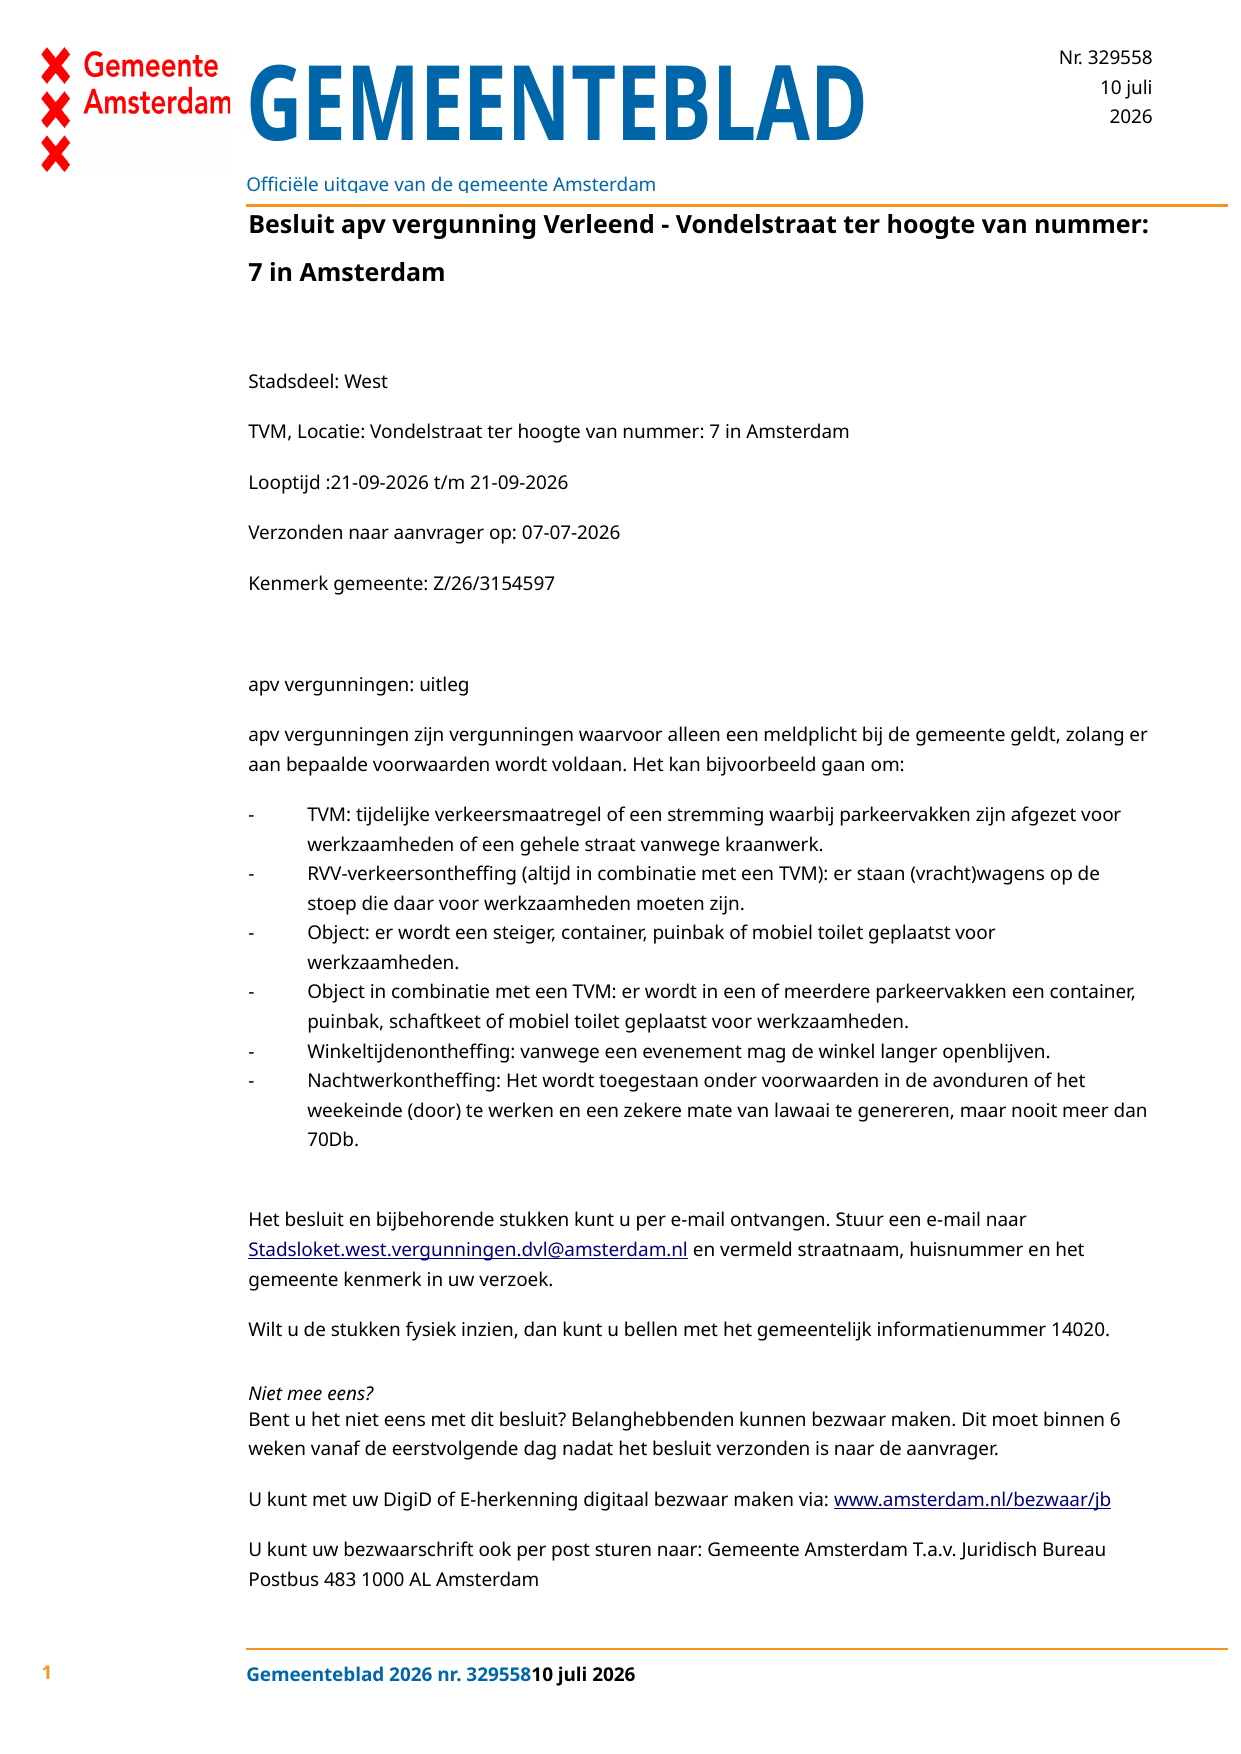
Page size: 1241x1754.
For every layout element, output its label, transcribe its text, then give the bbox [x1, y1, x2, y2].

text apv vergunningen zijn vergunningen waarvoor alleen een meldplicht bij de gemeente geldt, zolang er aan bepaalde voorwaarden wordt voldaan. Het kan bijvoorbeeld gaan om: [248, 721, 1152, 777]
text Stadsdeel: West [248, 368, 1152, 394]
picture [41, 47, 231, 172]
text U kunt met uw DigiD of E-herkenning digitaal bezwaar maken via: www.amsterdam.nl/bezwaar/jb [248, 1486, 1152, 1512]
list RVV-verkeersontheffing (altijd in combinatie met een TVM): er staan (vracht)wagens op de stoep die daar voor werkzaamheden moeten zijn. [248, 860, 1152, 916]
list Nachtwerkontheffing: Het wordt toegestaan onder voorwaarden in de avonduren of het weekeinde (door) te werken en een zekere mate van lawaai te genereren, maar nooit meer dan 70Db. [248, 1067, 1152, 1152]
text Verzonden naar aanvrager op: 07-07-2026 [248, 519, 1152, 545]
text Looptijd :21-09-2026 t/m 21-09-2026 [248, 469, 1152, 495]
list TVM: tijdelijke verkeersmaatregel of een stremming waarbij parkeervakken zijn afgezet voor werkzaamheden of een gehele straat vanwege kraanwerk. [248, 801, 1152, 857]
text Wilt u de stukken fysiek inzien, dan kunt u bellen met het gemeentelijk informatienummer 14020. [248, 1316, 1152, 1342]
list Object: er wordt een steiger, container, puinbak of mobiel toilet geplaatst voor werkzaamheden. [248, 919, 1152, 975]
text apv vergunningen: uitleg [248, 671, 1152, 697]
text Niet mee eens? [248, 1380, 1152, 1406]
text TVM, Locatie: Vondelstraat ter hoogte van nummer: 7 in Amsterdam [248, 419, 1152, 444]
text U kunt uw bezwaarschrift ook per post sturen naar: Gemeente Amsterdam T.a.v. Juridisch Bureau Postbus 483 1000 AL Amsterdam [248, 1536, 1152, 1592]
text Bent u het niet eens met dit besluit? Belanghebbenden kunnen bezwaar maken. Dit moet binnen 6 weken vanaf de eerstvolgende dag nadat het besluit verzonden is naar de aanvrager. [248, 1406, 1152, 1461]
text Besluit apv vergunning Verleend - Vondelstraat ter hoogte van nummer: 7 in Amsterdam [248, 207, 1152, 288]
text Kenmerk gemeente: Z/26/3154597 [248, 570, 1152, 596]
text Het besluit en bijbehorende stukken kunt u per e-mail ontvangen. Stuur een e-mail naar Stadsloket.west.vergunningen.dvl@amsterdam.nl en vermeld straatnaam, huisnummer en het gemeente kenmerk in uw verzoek. [248, 1207, 1152, 1292]
list Object in combinatie met een TVM: er wordt in een of meerdere parkeervakken een container, puinbak, schaftkeet of mobiel toilet geplaatst voor werkzaamheden. [248, 979, 1152, 1034]
list Winkeltijdenontheffing: vanwege een evenement mag de winkel langer openblijven. [248, 1038, 1152, 1064]
